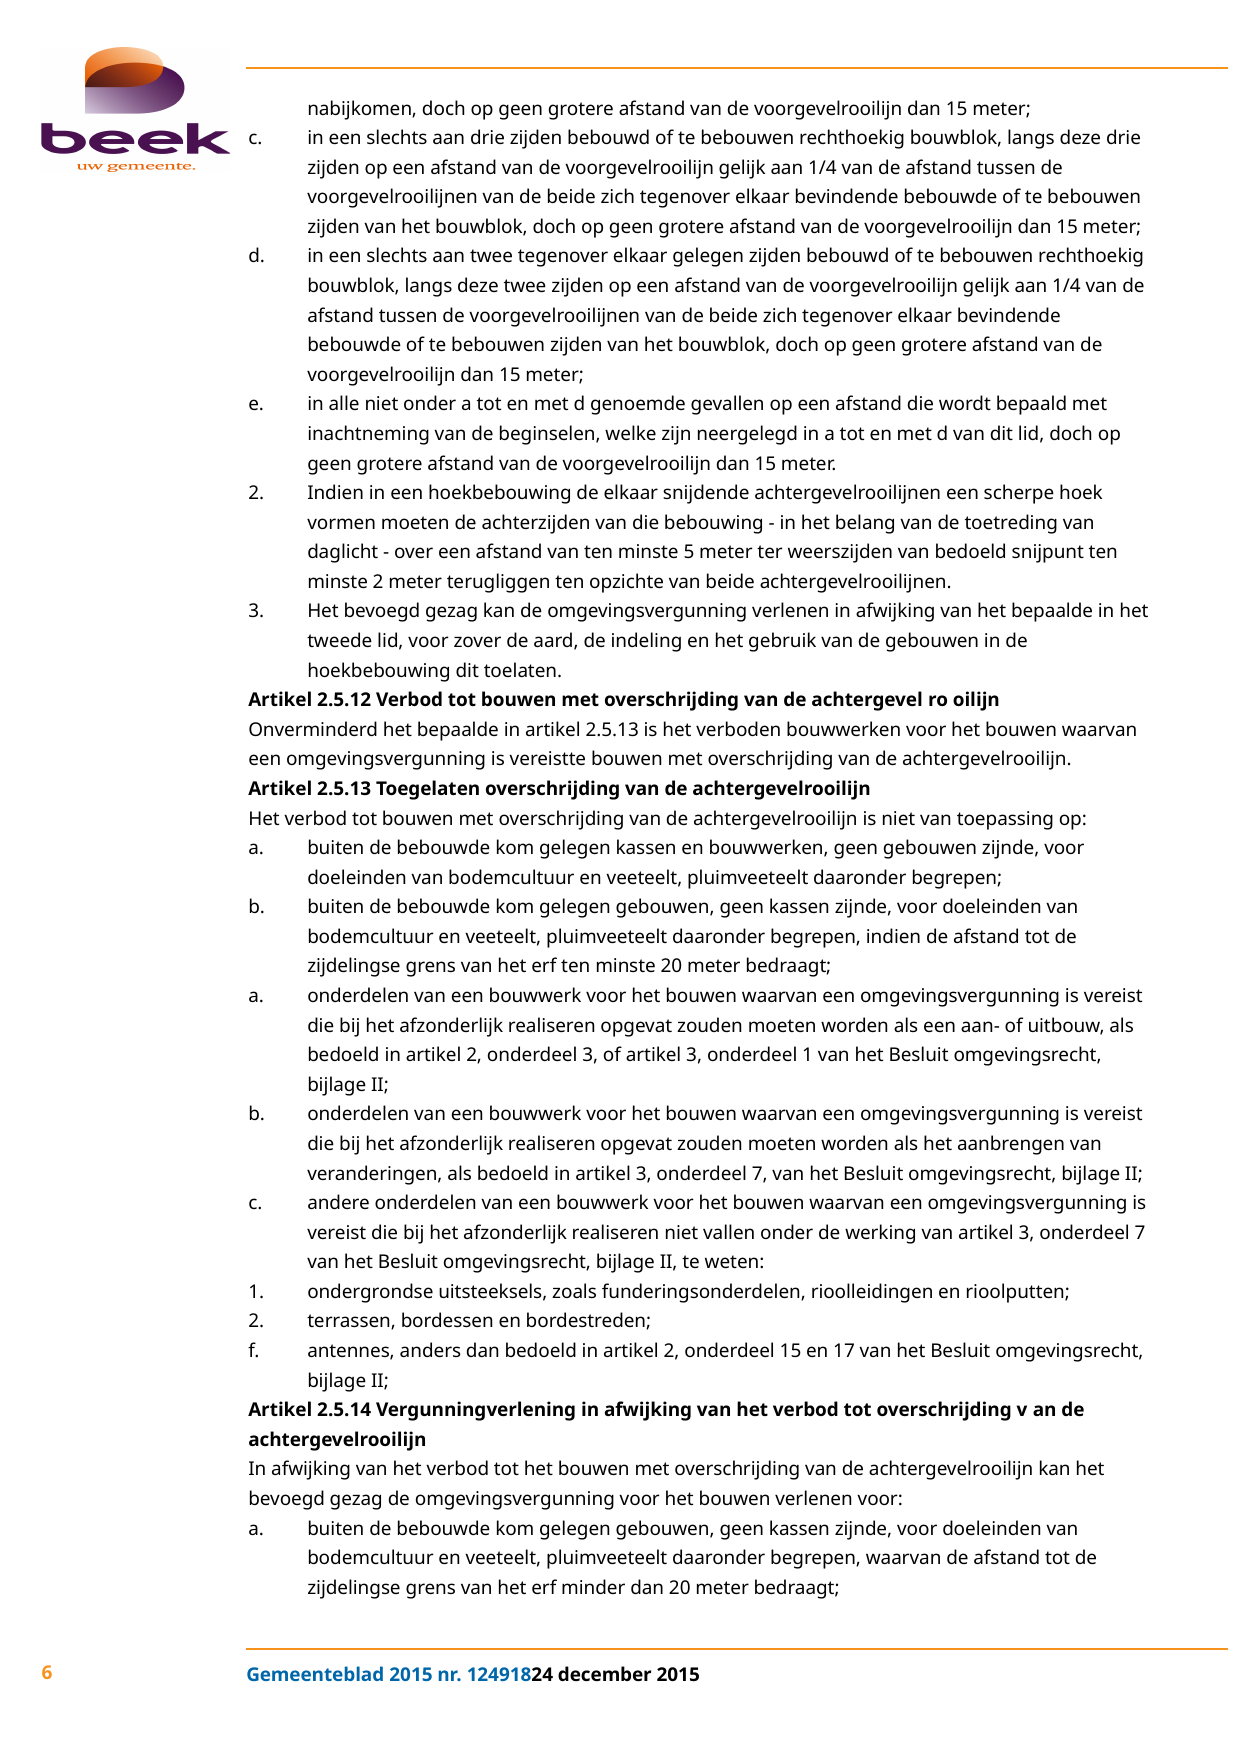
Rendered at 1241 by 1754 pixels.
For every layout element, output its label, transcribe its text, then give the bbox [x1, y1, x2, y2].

list buiten de bebouwde kom gelegen gebouwen, geen kassen zijnde, voor doeleinden van bodemcultuur en veeteelt, pluimveeteelt daaronder begrepen, waarvan de afstand tot de zijdelingse grens van het erf minder dan 20 meter bedraagt; [248, 1515, 1152, 1600]
list Het bevoegd gezag kan de omgevingsvergunning verlenen in afwijking van het bepaalde in het tweede lid, voor zover de aard, de indeling en het gebruik van de gebouwen in de hoekbebouwing dit toelaten. [248, 598, 1152, 683]
list in alle niet onder a tot en met d genoemde gevallen op een afstand die wordt bepaald met inachtneming van de beginselen, welke zijn neergelegd in a tot en met d van dit lid, doch op geen grotere afstand van de voorgevelrooilijn dan 15 meter. [248, 391, 1152, 476]
text Artikel 2.5.13 Toegelaten overschrijding van de achtergevelrooilijn [248, 775, 1152, 801]
list buiten de bebouwde kom gelegen kassen en bouwwerken, geen gebouwen zijnde, voor doeleinden van bodemcultuur en veeteelt, pluimveeteelt daaronder begrepen; [248, 834, 1152, 890]
list nabijkomen, doch op geen grotere afstand van de voorgevelrooilijn dan 15 meter; [248, 95, 1152, 121]
list buiten de bebouwde kom gelegen gebouwen, geen kassen zijnde, voor doeleinden van bodemcultuur en veeteelt, pluimveeteelt daaronder begrepen, indien de afstand tot de zijdelingse grens van het erf ten minste 20 meter bedraagt; [248, 893, 1152, 978]
list ondergrondse uitsteeksels, zoals funderingsonderdelen, rioolleidingen en rioolputten; [248, 1278, 1152, 1304]
list terrassen, bordessen en bordestreden; [248, 1308, 1152, 1333]
list onderdelen van een bouwwerk voor het bouwen waarvan een omgevingsvergunning is vereist die bij het afzonderlijk realiseren opgevat zouden moeten worden als een aan- of uitbouw, als bedoeld in artikel 2, onderdeel 3, of artikel 3, onderdeel 1 van het Besluit omgevingsrecht, bijlage II; [248, 982, 1152, 1097]
list onderdelen van een bouwwerk voor het bouwen waarvan een omgevingsvergunning is vereist die bij het afzonderlijk realiseren opgevat zouden moeten worden als het aanbrengen van veranderingen, als bedoeld in artikel 3, onderdeel 7, van het Besluit omgevingsrecht, bijlage II; [248, 1101, 1152, 1186]
text Artikel 2.5.14 Vergunningverlening in afwijking van het verbod tot overschrijding v an de achtergevelrooilijn [248, 1396, 1152, 1452]
list in een slechts aan drie zijden bebouwd of te bebouwen rechthoekig bouwblok, langs deze drie zijden op een afstand van de voorgevelrooilijn gelijk aan 1/4 van de afstand tussen de voorgevelrooilijnen van de beide zich tegenover elkaar bevindende bebouwde of te bebouwen zijden van het bouwblok, doch op geen grotere afstand van de voorgevelrooilijn dan 15 meter; [248, 124, 1152, 239]
list andere onderdelen van een bouwwerk voor het bouwen waarvan een omgevingsvergunning is vereist die bij het afzonderlijk realiseren niet vallen onder de werking van artikel 3, onderdeel 7 van het Besluit omgevingsrecht, bijlage II, te weten: [248, 1189, 1152, 1274]
picture [41, 47, 231, 172]
text Het verbod tot bouwen met overschrijding van de achtergevelrooilijn is niet van toepassing op: [248, 805, 1152, 831]
text Onverminderd het bepaalde in artikel 2.5.13 is het verboden bouwwerken voor het bouwen waarvan een omgevingsvergunning is vereistte bouwen met overschrijding van de achtergevelrooilijn. [248, 716, 1152, 771]
list antennes, anders dan bedoeld in artikel 2, onderdeel 15 en 17 van het Besluit omgevingsrecht, bijlage II; [248, 1337, 1152, 1393]
list in een slechts aan twee tegenover elkaar gelegen zijden bebouwd of te bebouwen rechthoekig bouwblok, langs deze twee zijden op een afstand van de voorgevelrooilijn gelijk aan 1/4 van de afstand tussen de voorgevelrooilijnen van de beide zich tegenover elkaar bevindende bebouwde of te bebouwen zijden van het bouwblok, doch op geen grotere afstand van de voorgevelrooilijn dan 15 meter; [248, 243, 1152, 387]
list Indien in een hoekbebouwing de elkaar snijdende achtergevelrooilijnen een scherpe hoek vormen moeten de achterzijden van die bebouwing - in het belang van de toetreding van daglicht - over een afstand van ten minste 5 meter ter weerszijden van bedoeld snijpunt ten minste 2 meter terugliggen ten opzichte van beide achtergevelrooilijnen. [248, 479, 1152, 594]
text Artikel 2.5.12 Verbod tot bouwen met overschrijding van de achtergevel ro oilijn [248, 686, 1152, 712]
text In afwijking van het verbod tot het bouwen met overschrijding van de achtergevelrooilijn kan het bevoegd gezag de omgevingsvergunning voor het bouwen verlenen voor: [248, 1456, 1152, 1511]
